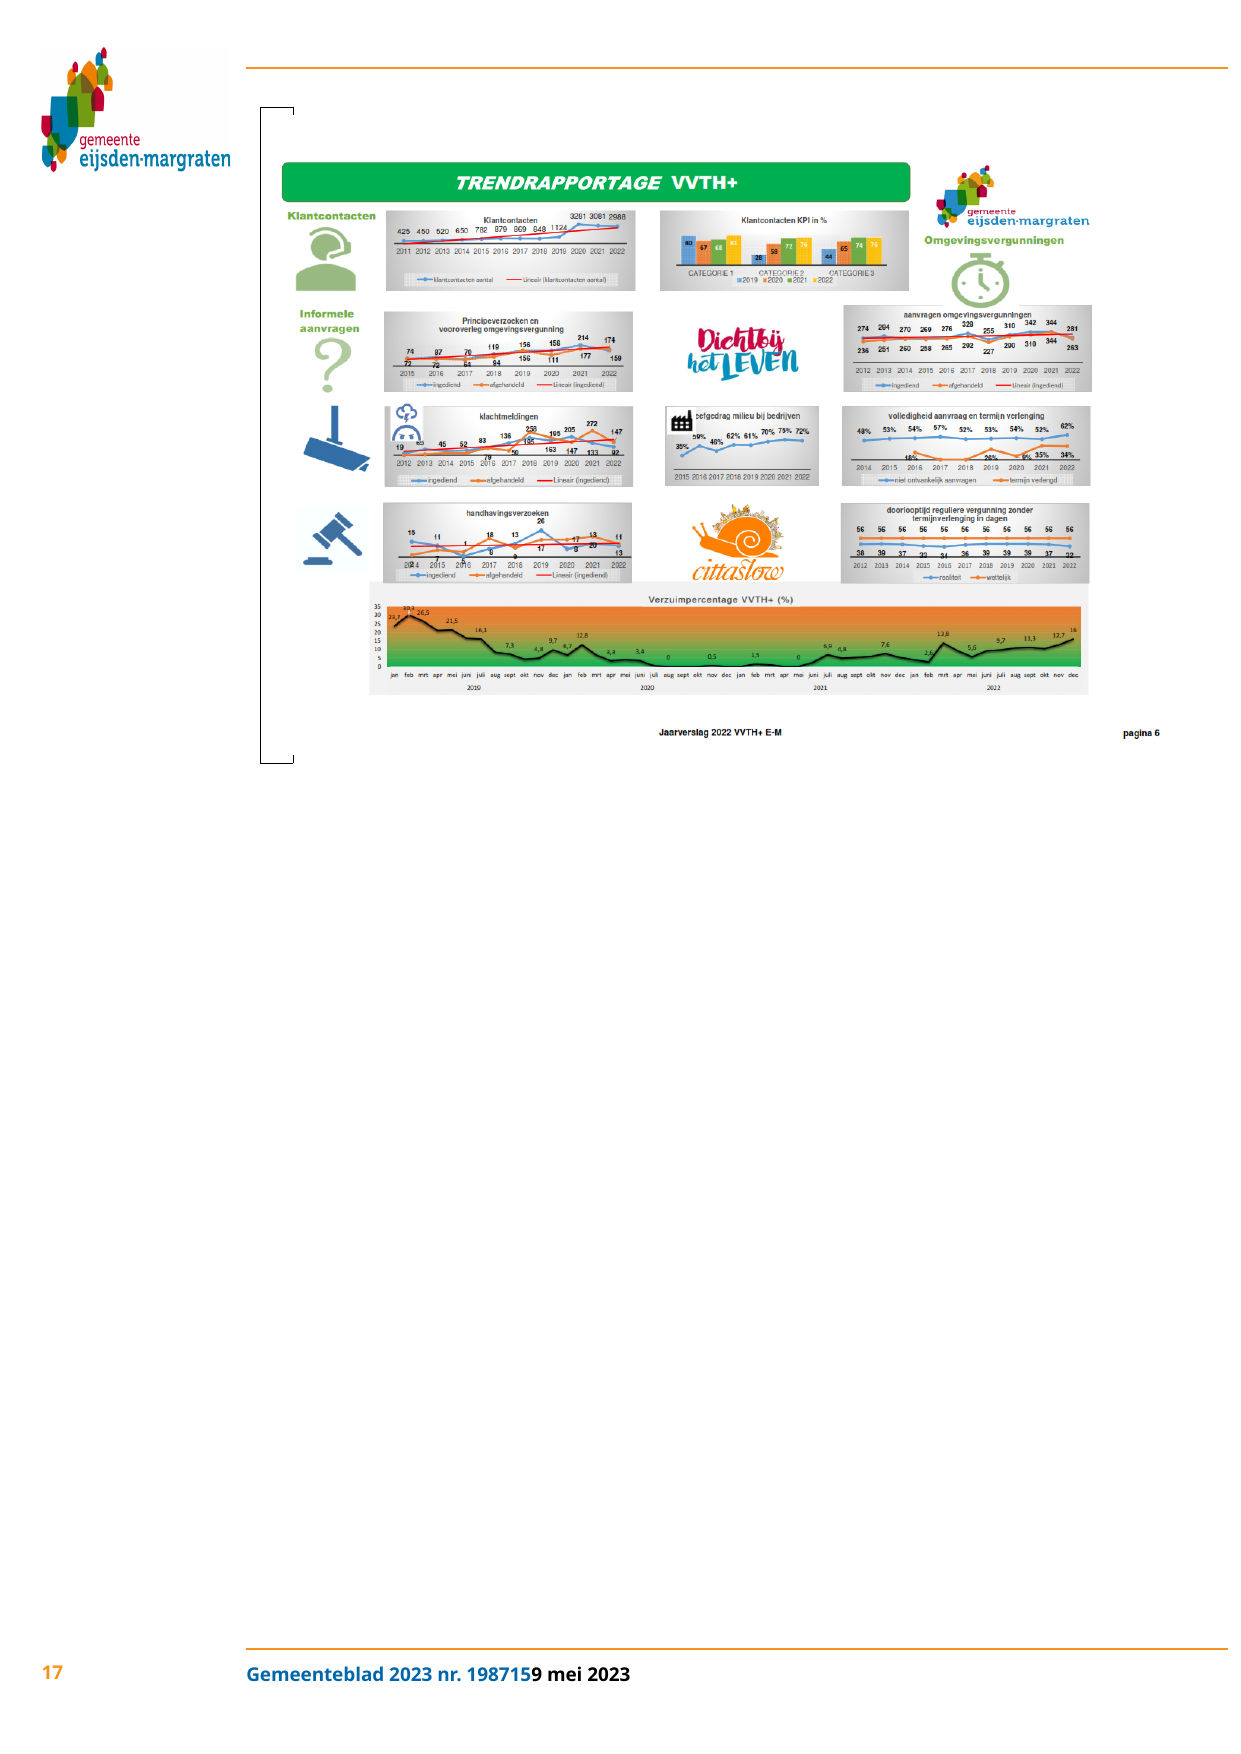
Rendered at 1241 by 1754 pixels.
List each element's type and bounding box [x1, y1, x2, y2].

picture [268, 115, 1173, 755]
picture [41, 47, 231, 172]
